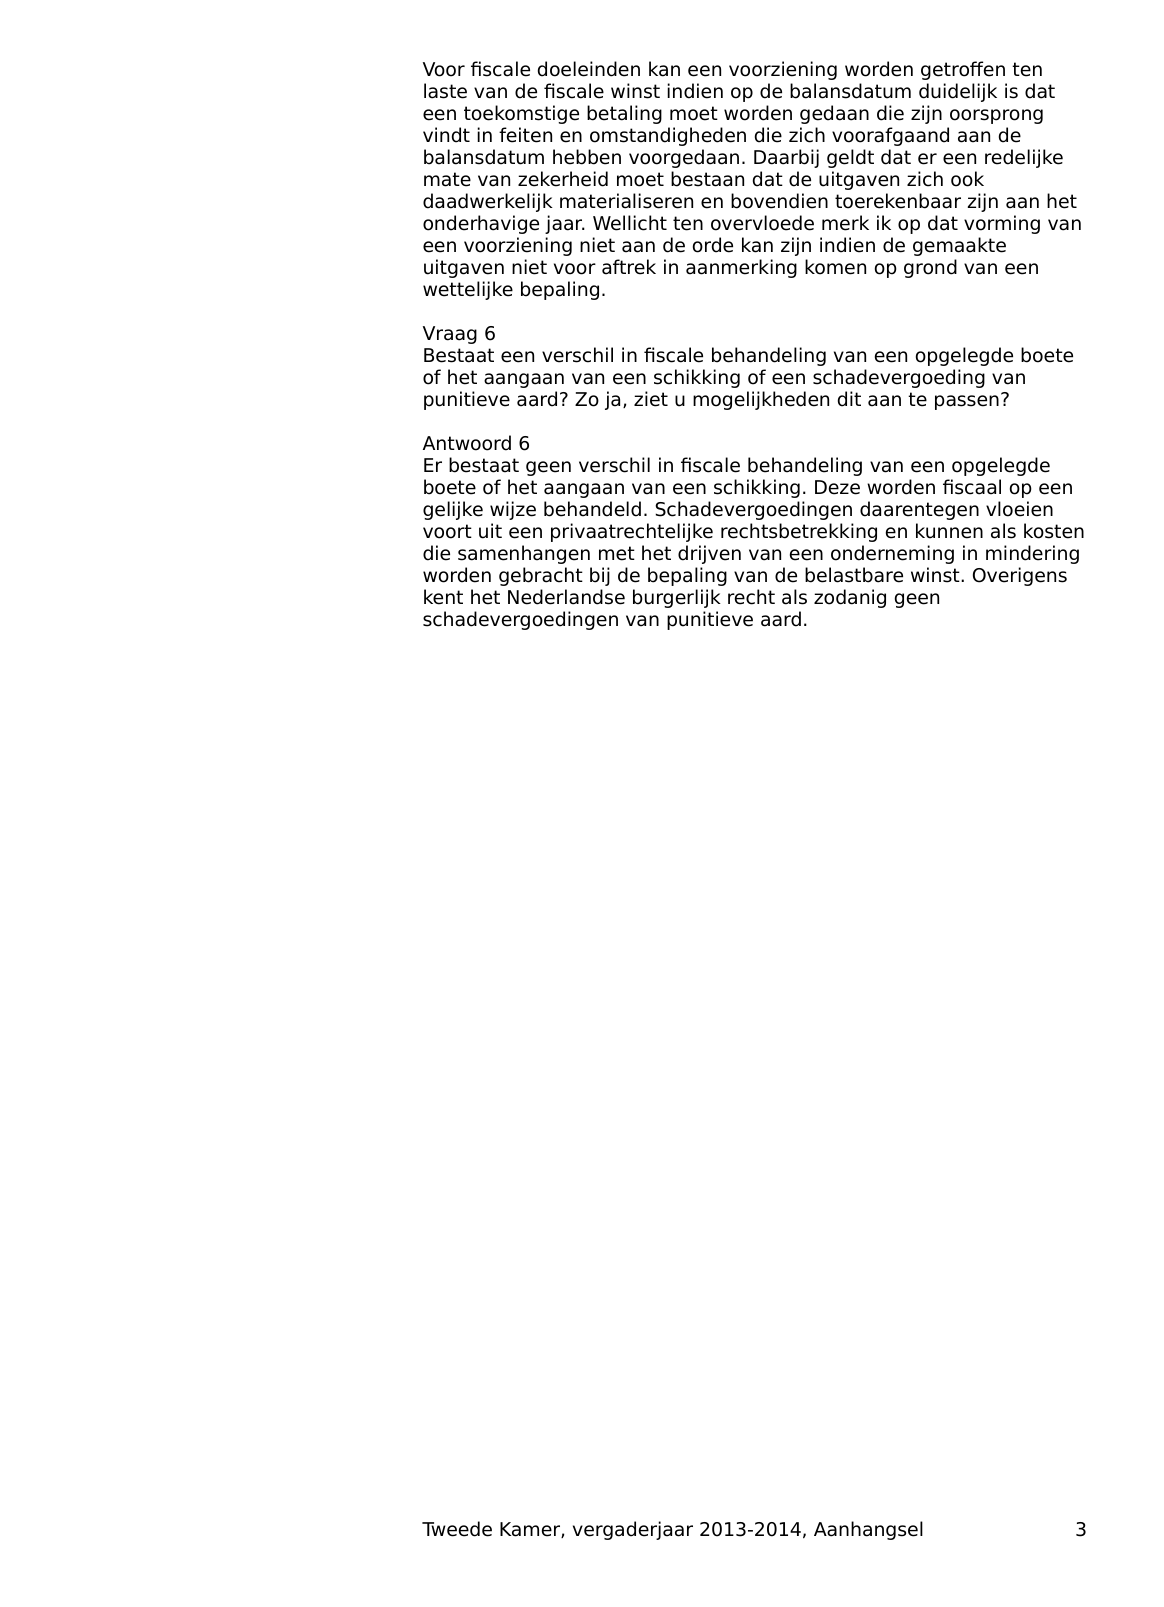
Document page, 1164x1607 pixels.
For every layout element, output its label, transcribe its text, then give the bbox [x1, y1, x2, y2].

text Vraag 6 [422, 323, 1087, 345]
text Antwoord 6 [422, 433, 1087, 455]
text Er bestaat geen verschil in fiscale behandeling van een opgelegde boete of het aangaan van een schikking. Deze worden fiscaal op een gelijke wijze behandeld. Schadevergoedingen daarentegen vloeien voort uit een privaatrechtelijke rechtsbetrekking en kunnen als kosten die samenhangen met het drijven van een onderneming in mindering worden gebracht bij de bepaling van de belastbare winst. Overigens kent het Nederlandse burgerlijk recht als zodanig geen schadevergoedingen van punitieve aard. [422, 455, 1087, 631]
text Bestaat een verschil in fiscale behandeling van een opgelegde boete of het aangaan van een schikking of een schadevergoeding van punitieve aard? Zo ja, ziet u mogelijkheden dit aan te passen? [422, 345, 1087, 411]
text Voor fiscale doeleinden kan een voorziening worden getroffen ten laste van de fiscale winst indien op de balansdatum duidelijk is dat een toekomstige betaling moet worden gedaan die zijn oorsprong vindt in feiten en omstandigheden die zich voorafgaand aan de balansdatum hebben voorgedaan. Daarbij geldt dat er een redelijke mate van zekerheid moet bestaan dat de uitgaven zich ook daadwerkelijk materialiseren en bovendien toerekenbaar zijn aan het onderhavige jaar. Wellicht ten overvloede merk ik op dat vorming van een voorziening niet aan de orde kan zijn indien de gemaakte uitgaven niet voor aftrek in aanmerking komen op grond van een wettelijke bepaling. [422, 59, 1087, 301]
